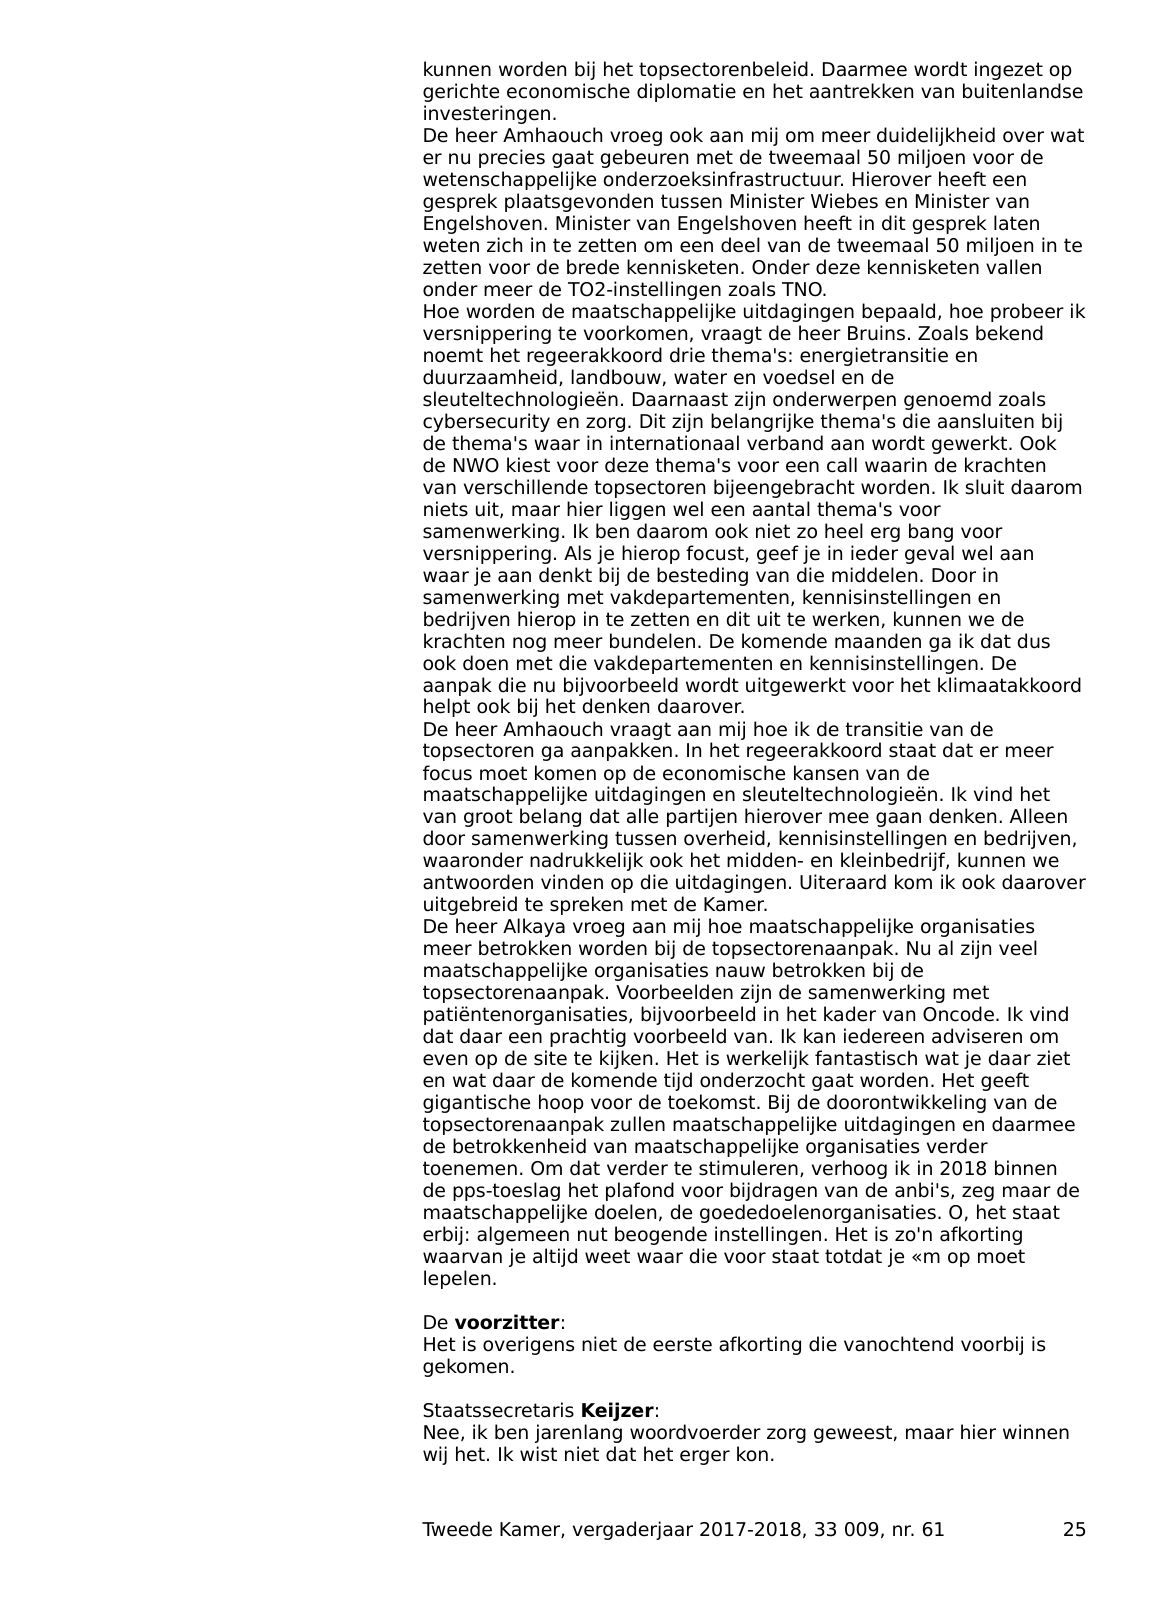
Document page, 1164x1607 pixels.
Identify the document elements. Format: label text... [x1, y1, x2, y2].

text De heer Amhaouch vroeg ook aan mij om meer duidelijkheid over wat er nu precies gaat gebeuren met de tweemaal 50 miljoen voor de wetenschappelijke onderzoeksinfrastructuur. Hierover heeft een gesprek plaatsgevonden tussen Minister Wiebes en Minister van Engelshoven. Minister van Engelshoven heeft in dit gesprek laten weten zich in te zetten om een deel van de tweemaal 50 miljoen in te zetten voor de brede kennisketen. Onder deze kennisketen vallen onder meer de TO2-instellingen zoals TNO. [422, 125, 1087, 301]
text Staatssecretaris Keijzer: [422, 1400, 1087, 1422]
text kunnen worden bij het topsectorenbeleid. Daarmee wordt ingezet op gerichte economische diplomatie en het aantrekken van buitenlandse investeringen. [422, 59, 1087, 125]
text Het is overigens niet de eerste afkorting die vanochtend voorbij is gekomen. [422, 1334, 1087, 1378]
text De heer Alkaya vroeg aan mij hoe maatschappelijke organisaties meer betrokken worden bij de topsectorenaanpak. Nu al zijn veel maatschappelijke organisaties nauw betrokken bij de topsectorenaanpak. Voorbeelden zijn de samenwerking met patiëntenorganisaties, bijvoorbeeld in het kader van Oncode. Ik vind dat daar een prachtig voorbeeld van. Ik kan iedereen adviseren om even op de site te kijken. Het is werkelijk fantastisch wat je daar ziet en wat daar de komende tijd onderzocht gaat worden. Het geeft gigantische hoop voor de toekomst. Bij de doorontwikkeling van de topsectorenaanpak zullen maatschappelijke uitdagingen en daarmee de betrokkenheid van maatschappelijke organisaties verder toenemen. Om dat verder te stimuleren, verhoog ik in 2018 binnen de pps-toeslag het plafond voor bijdragen van de anbi's, zeg maar de maatschappelijke doelen, de goededoelenorganisaties. O, het staat erbij: algemeen nut beogende instellingen. Het is zo'n afkorting waarvan je altijd weet waar die voor staat totdat je «m op moet lepelen. [422, 916, 1087, 1290]
text Hoe worden de maatschappelijke uitdagingen bepaald, hoe probeer ik versnippering te voorkomen, vraagt de heer Bruins. Zoals bekend noemt het regeerakkoord drie thema's: energietransitie en duurzaamheid, landbouw, water en voedsel en de sleuteltechnologieën. Daarnaast zijn onderwerpen genoemd zoals cybersecurity en zorg. Dit zijn belangrijke thema's die aansluiten bij de thema's waar in internationaal verband aan wordt gewerkt. Ook de NWO kiest voor deze thema's voor een call waarin de krachten van verschillende topsectoren bijeengebracht worden. Ik sluit daarom niets uit, maar hier liggen wel een aantal thema's voor samenwerking. Ik ben daarom ook niet zo heel erg bang voor versnippering. Als je hierop focust, geef je in ieder geval wel aan waar je aan denkt bij de besteding van die middelen. Door in samenwerking met vakdepartementen, kennisinstellingen en bedrijven hierop in te zetten en dit uit te werken, kunnen we de krachten nog meer bundelen. De komende maanden ga ik dat dus ook doen met die vakdepartementen en kennisinstellingen. De aanpak die nu bijvoorbeeld wordt uitgewerkt voor het klimaatakkoord helpt ook bij het denken daarover. [422, 301, 1087, 718]
text De voorzitter: [422, 1312, 1087, 1334]
text Nee, ik ben jarenlang woordvoerder zorg geweest, maar hier winnen wij het. Ik wist niet dat het erger kon. [422, 1422, 1087, 1466]
text De heer Amhaouch vraagt aan mij hoe ik de transitie van de topsectoren ga aanpakken. In het regeerakkoord staat dat er meer focus moet komen op de economische kansen van de maatschappelijke uitdagingen en sleuteltechnologieën. Ik vind het van groot belang dat alle partijen hierover mee gaan denken. Alleen door samenwerking tussen overheid, kennisinstellingen en bedrijven, waaronder nadrukkelijk ook het midden- en kleinbedrijf, kunnen we antwoorden vinden op die uitdagingen. Uiteraard kom ik ook daarover uitgebreid te spreken met de Kamer. [422, 718, 1087, 916]
